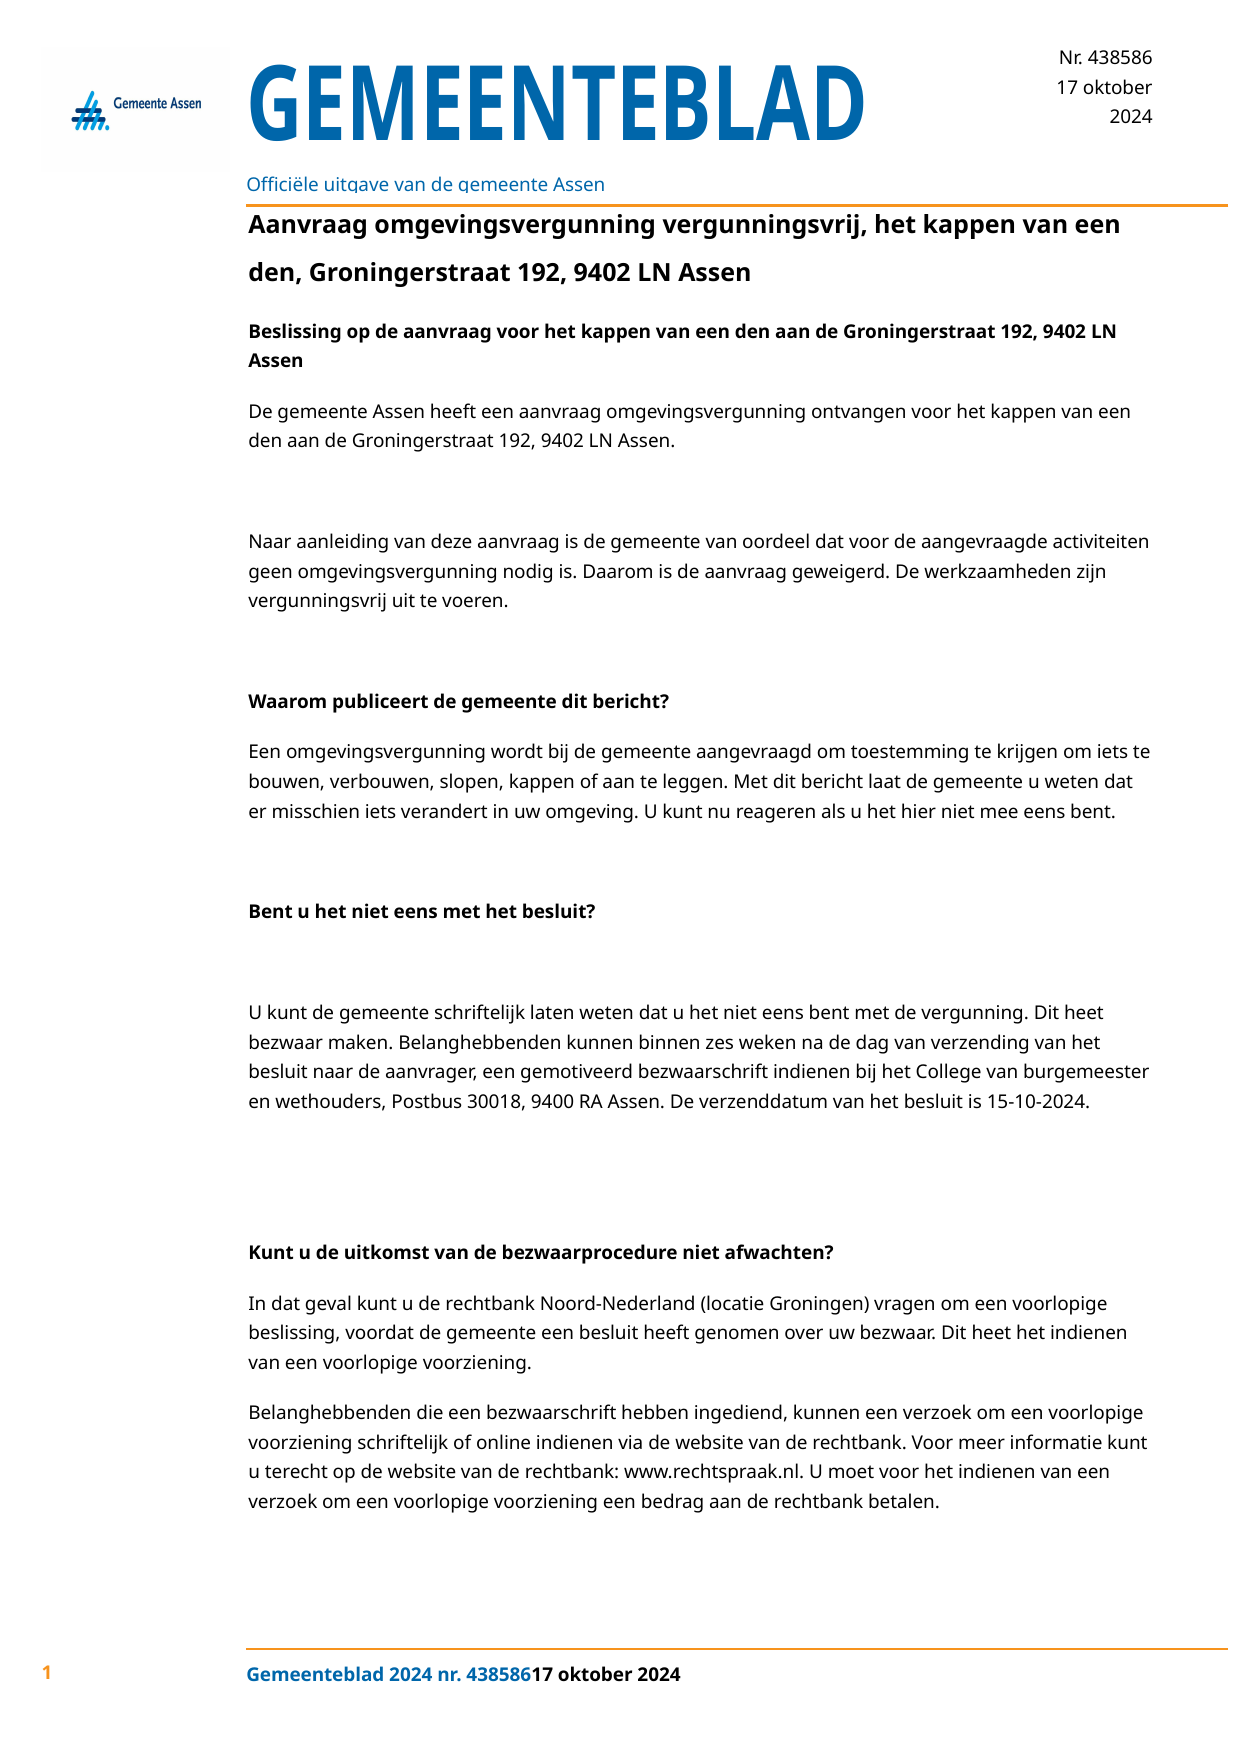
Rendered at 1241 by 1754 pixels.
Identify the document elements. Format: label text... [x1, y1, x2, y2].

text Kunt u de uitkomst van de bezwaarprocedure niet afwachten? [248, 1239, 1152, 1265]
text U kunt de gemeente schriftelijk laten weten dat u het niet eens bent met de vergunning. Dit heet bezwaar maken. Belanghebbenden kunnen binnen zes weken na de dag van verzending van het besluit naar de aanvrager, een gemotiveerd bezwaarschrift indienen bij het College van burgemeester en wethouders, Postbus 30018, 9400 RA Assen. De verzenddatum van het besluit is 15-10-2024. [248, 999, 1152, 1114]
text Aanvraag omgevingsvergunning vergunningsvrij, het kappen van een den, Groningerstraat 192, 9402 LN Assen [248, 207, 1152, 288]
text Een omgevingsvergunning wordt bij de gemeente aangevraagd om toestemming te krijgen om iets te bouwen, verbouwen, slopen, kappen of aan te leggen. Met dit bericht laat de gemeente u weten dat er misschien iets verandert in uw omgeving. U kunt nu reageren als u het hier niet mee eens bent. [248, 739, 1152, 824]
text De gemeente Assen heeft een aanvraag omgevingsvergunning ontvangen voor het kappen van een den aan de Groningerstraat 192, 9402 LN Assen. [248, 398, 1152, 453]
text Belanghebbenden die een bezwaarschrift hebben ingediend, kunnen een verzoek om een voorlopige voorziening schriftelijk of online indienen via de website van de rechtbank. Voor meer informatie kunt u terecht op de website van de rechtbank: www.rechtspraak.nl. U moet voor het indienen van een verzoek om een voorlopige voorziening een bedrag aan de rechtbank betalen. [248, 1399, 1152, 1514]
picture [41, 47, 231, 172]
text In dat geval kunt u de rechtbank Noord-Nederland (locatie Groningen) vragen om een voorlopige beslissing, voordat de gemeente een besluit heeft genomen over uw bezwaar. Dit heet het indienen van een voorlopige voorziening. [248, 1290, 1152, 1375]
text Waarom publiceert de gemeente dit bericht? [248, 688, 1152, 714]
text Bent u het niet eens met het besluit? [248, 899, 1152, 924]
text Naar aanleiding van deze aanvraag is de gemeente van oordeel dat voor de aangevraagde activiteiten geen omgevingsvergunning nodig is. Daarom is de aanvraag geweigerd. De werkzaamheden zijn vergunningsvrij uit te voeren. [248, 528, 1152, 613]
text Beslissing op de aanvraag voor het kappen van een den aan de Groningerstraat 192, 9402 LN Assen [248, 318, 1152, 373]
